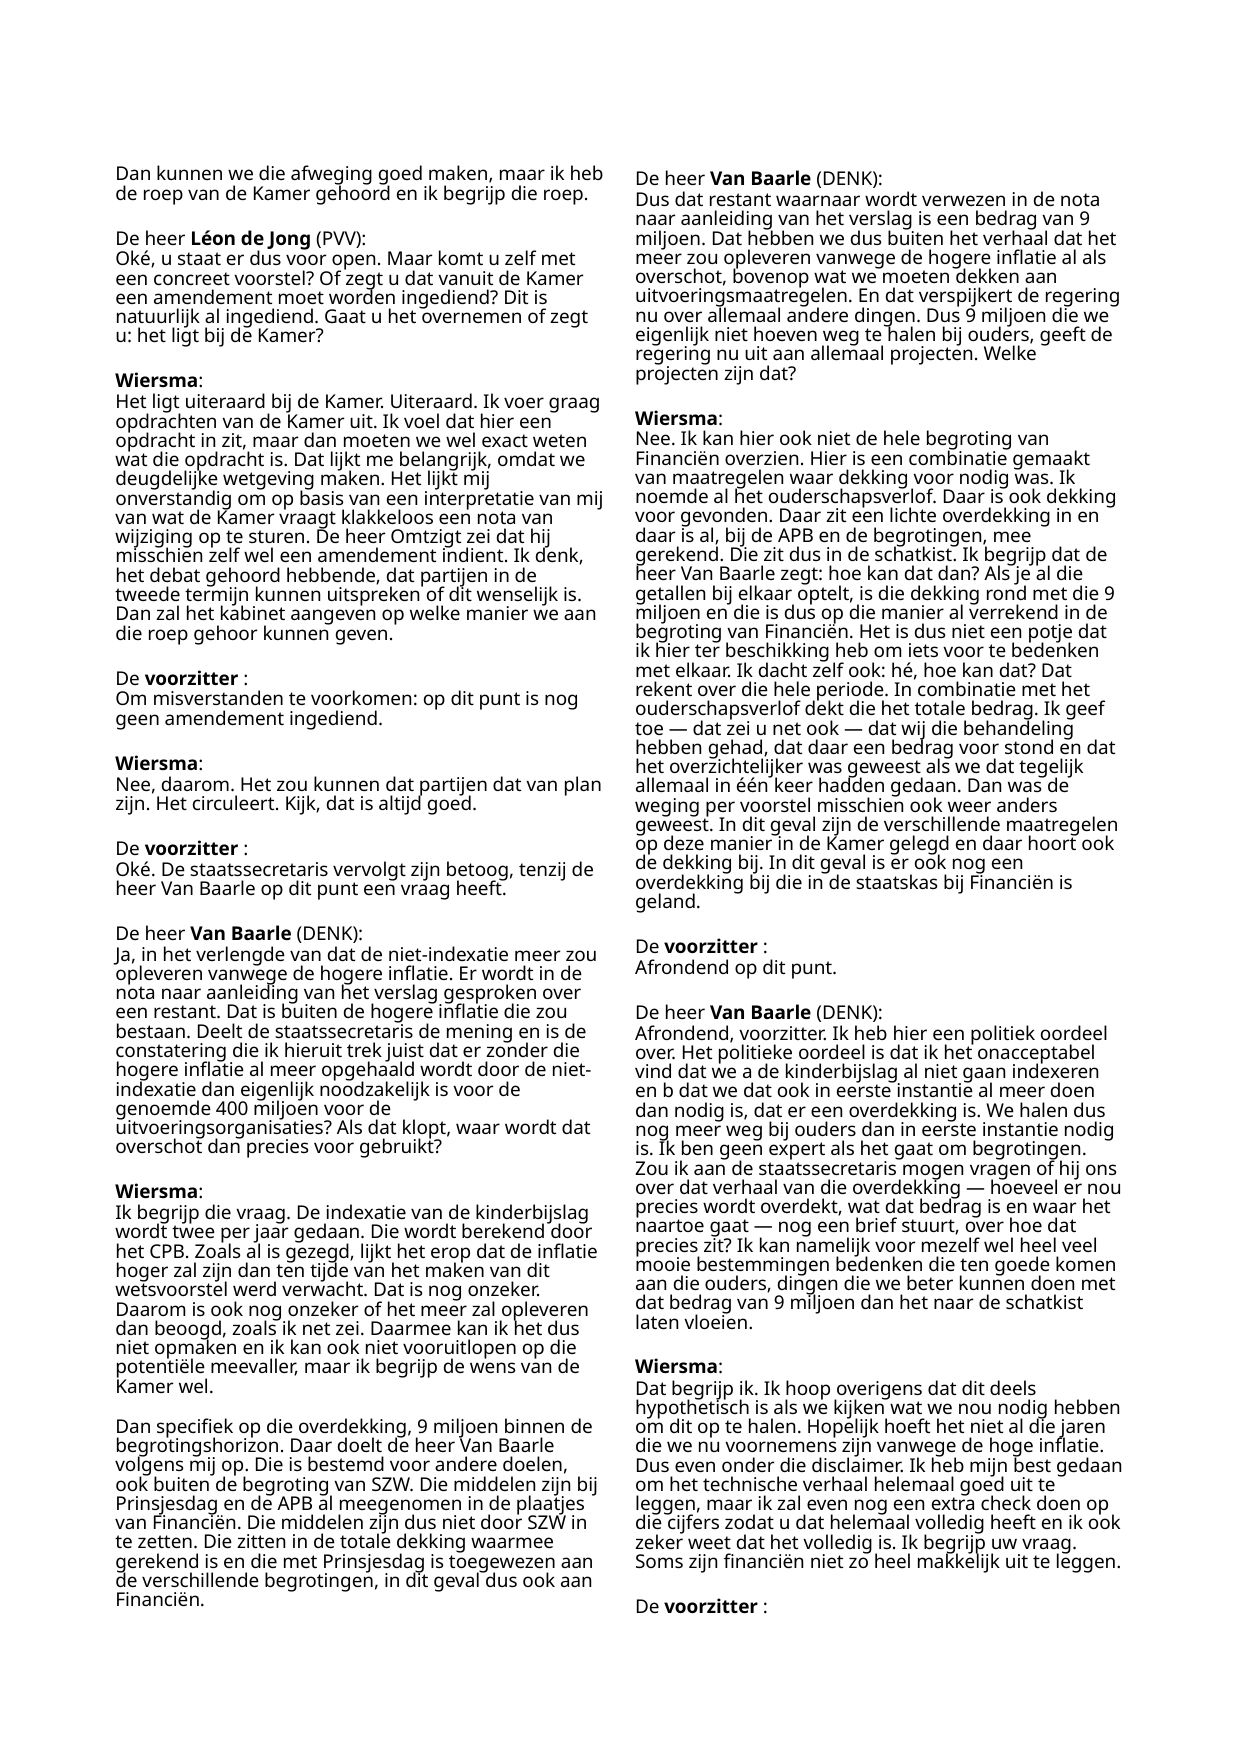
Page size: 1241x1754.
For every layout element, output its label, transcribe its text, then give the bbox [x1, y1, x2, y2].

text Wiersma: [635, 1354, 1125, 1379]
text Wiersma: [115, 750, 605, 776]
text Afrondend op dit punt. [635, 959, 1125, 978]
text Nee. Ik kan hier ook niet de hele begroting van Financiën overzien. Hier is een combinatie gemaakt van maatregelen waar dekking voor nodig was. Ik noemde al het ouderschapsverlof. Daar is ook dekking voor gevonden. Daar zit een lichte overdekking in en daar is al, bij de APB en de begrotingen, mee gerekend. Die zit dus in de schatkist. Ik begrijp dat de heer Van Baarle zegt: hoe kan dat dan? Als je al die getallen bij elkaar optelt, is die dekking rond met die 9 miljoen en die is dus op die manier al verrekend in de begroting van Financiën. Het is dus niet een potje dat ik hier ter beschikking heb om iets voor te bedenken met elkaar. Ik dacht zelf ook: hé, hoe kan dat? Dat rekent over die hele periode. In combinatie met het ouderschapsverlof dekt die het totale bedrag. Ik geef toe — dat zei u net ook — dat wij die behandeling hebben gehad, dat daar een bedrag voor stond en dat het overzichtelijker was geweest als we dat tegelijk allemaal in één keer hadden gedaan. Dan was de weging per voorstel misschien ook weer anders geweest. In dit geval zijn de verschillende maatregelen op deze manier in de Kamer gelegd en daar hoort ook de dekking bij. In dit geval is er ook nog een overdekking bij die in de staatskas bij Financiën is geland. [635, 430, 1125, 912]
text De heer Léon de Jong (PVV): [115, 225, 605, 250]
text De voorzitter : [115, 835, 605, 861]
text Oké. De staatssecretaris vervolgt zijn betoog, tenzij de heer Van Baarle op dit punt een vraag heeft. [115, 861, 605, 899]
text De heer Van Baarle (DENK): [635, 165, 1125, 191]
text De heer Van Baarle (DENK): [115, 920, 605, 946]
text Ik begrijp die vraag. De indexatie van de kinderbijslag wordt twee per jaar gedaan. Die wordt berekend door het CPB. Zoals al is gezegd, lijkt het erop dat de inflatie hoger zal zijn dan ten tijde van het maken van dit wetsvoorstel werd verwacht. Dat is nog onzeker. Daarom is ook nog onzeker of het meer zal opleveren dan beoogd, zoals ik net zei. Daarmee kan ik het dus niet opmaken en ik kan ook niet vooruitlopen op die potentiële meevaller, maar ik begrijp de wens van de Kamer wel. [115, 1204, 605, 1397]
text Ja, in het verlengde van dat de niet-indexatie meer zou opleveren vanwege de hogere inflatie. Er wordt in de nota naar aanleiding van het verslag gesproken over een restant. Dat is buiten de hogere inflatie die zou bestaan. Deelt de staatssecretaris de mening en is de constatering die ik hieruit trek juist dat er zonder die hogere inflatie al meer opgehaald wordt door de niet-indexatie dan eigenlijk noodzakelijk is voor de genoemde 400 miljoen voor de uitvoeringsorganisaties? Als dat klopt, waar wordt dat overschot dan precies voor gebruikt? [115, 946, 605, 1158]
text Om misverstanden te voorkomen: op dit punt is nog geen amendement ingediend. [115, 690, 605, 729]
text De voorzitter : [115, 665, 605, 690]
text Wiersma: [115, 1178, 605, 1204]
text Het ligt uiteraard bij de Kamer. Uiteraard. Ik voer graag opdrachten van de Kamer uit. Ik voel dat hier een opdracht in zit, maar dan moeten we wel exact weten wat die opdracht is. Dat lijkt me belangrijk, omdat we deugdelijke wetgeving maken. Het lijkt mij onverstandig om op basis van een interpretatie van mij van wat de Kamer vraagt klakkeloos een nota van wijziging op te sturen. De heer Omtzigt zei dat hij misschien zelf wel een amendement indient. Ik denk, het debat gehoord hebbende, dat partijen in de tweede termijn kunnen uitspreken of dit wenselijk is. Dan zal het kabinet aangeven op welke manier we aan die roep gehoor kunnen geven. [115, 393, 605, 644]
text Oké, u staat er dus voor open. Maar komt u zelf met een concreet voorstel? Of zegt u dat vanuit de Kamer een amendement moet worden ingediend? Dit is natuurlijk al ingediend. Gaat u het overnemen of zegt u: het ligt bij de Kamer? [115, 250, 605, 347]
text Wiersma: [635, 405, 1125, 430]
text De voorzitter : [635, 1593, 1125, 1619]
text Dus dat restant waarnaar wordt verwezen in de nota naar aanleiding van het verslag is een bedrag van 9 miljoen. Dat hebben we dus buiten het verhaal dat het meer zou opleveren vanwege de hogere inflatie al als overschot, bovenop wat we moeten dekken aan uitvoeringsmaatregelen. En dat verspijkert de regering nu over allemaal andere dingen. Dus 9 miljoen die we eigenlijk niet hoeven weg te halen bij ouders, geeft de regering nu uit aan allemaal projecten. Welke projecten zijn dat? [635, 191, 1125, 384]
text Nee, daarom. Het zou kunnen dat partijen dat van plan zijn. Het circuleert. Kijk, dat is altijd goed. [115, 776, 605, 814]
text Dan specifiek op die overdekking, 9 miljoen binnen de begrotingshorizon. Daar doelt de heer Van Baarle volgens mij op. Die is bestemd voor andere doelen, ook buiten de begroting van SZW. Die middelen zijn bij Prinsjesdag en de APB al meegenomen in de plaatjes van Financiën. Die middelen zijn dus niet door SZW in te zetten. Die zitten in de totale dekking waarmee gerekend is en die met Prinsjesdag is toegewezen aan de verschillende begrotingen, in dit geval dus ook aan Financiën. [115, 1418, 605, 1610]
text Dan kunnen we die afweging goed maken, maar ik heb de roep van de Kamer gehoord en ik begrijp die roep. [115, 165, 605, 204]
text Wiersma: [115, 368, 605, 393]
text Dat begrijp ik. Ik hoop overigens dat dit deels hypothetisch is als we kijken wat we nou nodig hebben om dit op te halen. Hopelijk hoeft het niet al die jaren die we nu voornemens zijn vanwege de hoge inflatie. Dus even onder die disclaimer. Ik heb mijn best gedaan om het technische verhaal helemaal goed uit te leggen, maar ik zal even nog een extra check doen op die cijfers zodat u dat helemaal volledig heeft en ik ook zeker weet dat het volledig is. Ik begrijp uw vraag. Soms zijn financiën niet zo heel makkelijk uit te leggen. [635, 1379, 1125, 1572]
text De voorzitter : [635, 933, 1125, 959]
text De heer Van Baarle (DENK): [635, 999, 1125, 1024]
text Afrondend, voorzitter. Ik heb hier een politiek oordeel over. Het politieke oordeel is dat ik het onacceptabel vind dat we a de kinderbijslag al niet gaan indexeren en b dat we dat ook in eerste instantie al meer doen dan nodig is, dat er een overdekking is. We halen dus nog meer weg bij ouders dan in eerste instantie nodig is. Ik ben geen expert als het gaat om begrotingen. Zou ik aan de staatssecretaris mogen vragen of hij ons over dat verhaal van die overdekking — hoeveel er nou precies wordt overdekt, wat dat bedrag is en waar het naartoe gaat — nog een brief stuurt, over hoe dat precies zit? Ik kan namelijk voor mezelf wel heel veel mooie bestemmingen bedenken die ten goede komen aan die ouders, dingen die we beter kunnen doen met dat bedrag van 9 miljoen dan het naar de schatkist laten vloeien. [635, 1024, 1125, 1333]
